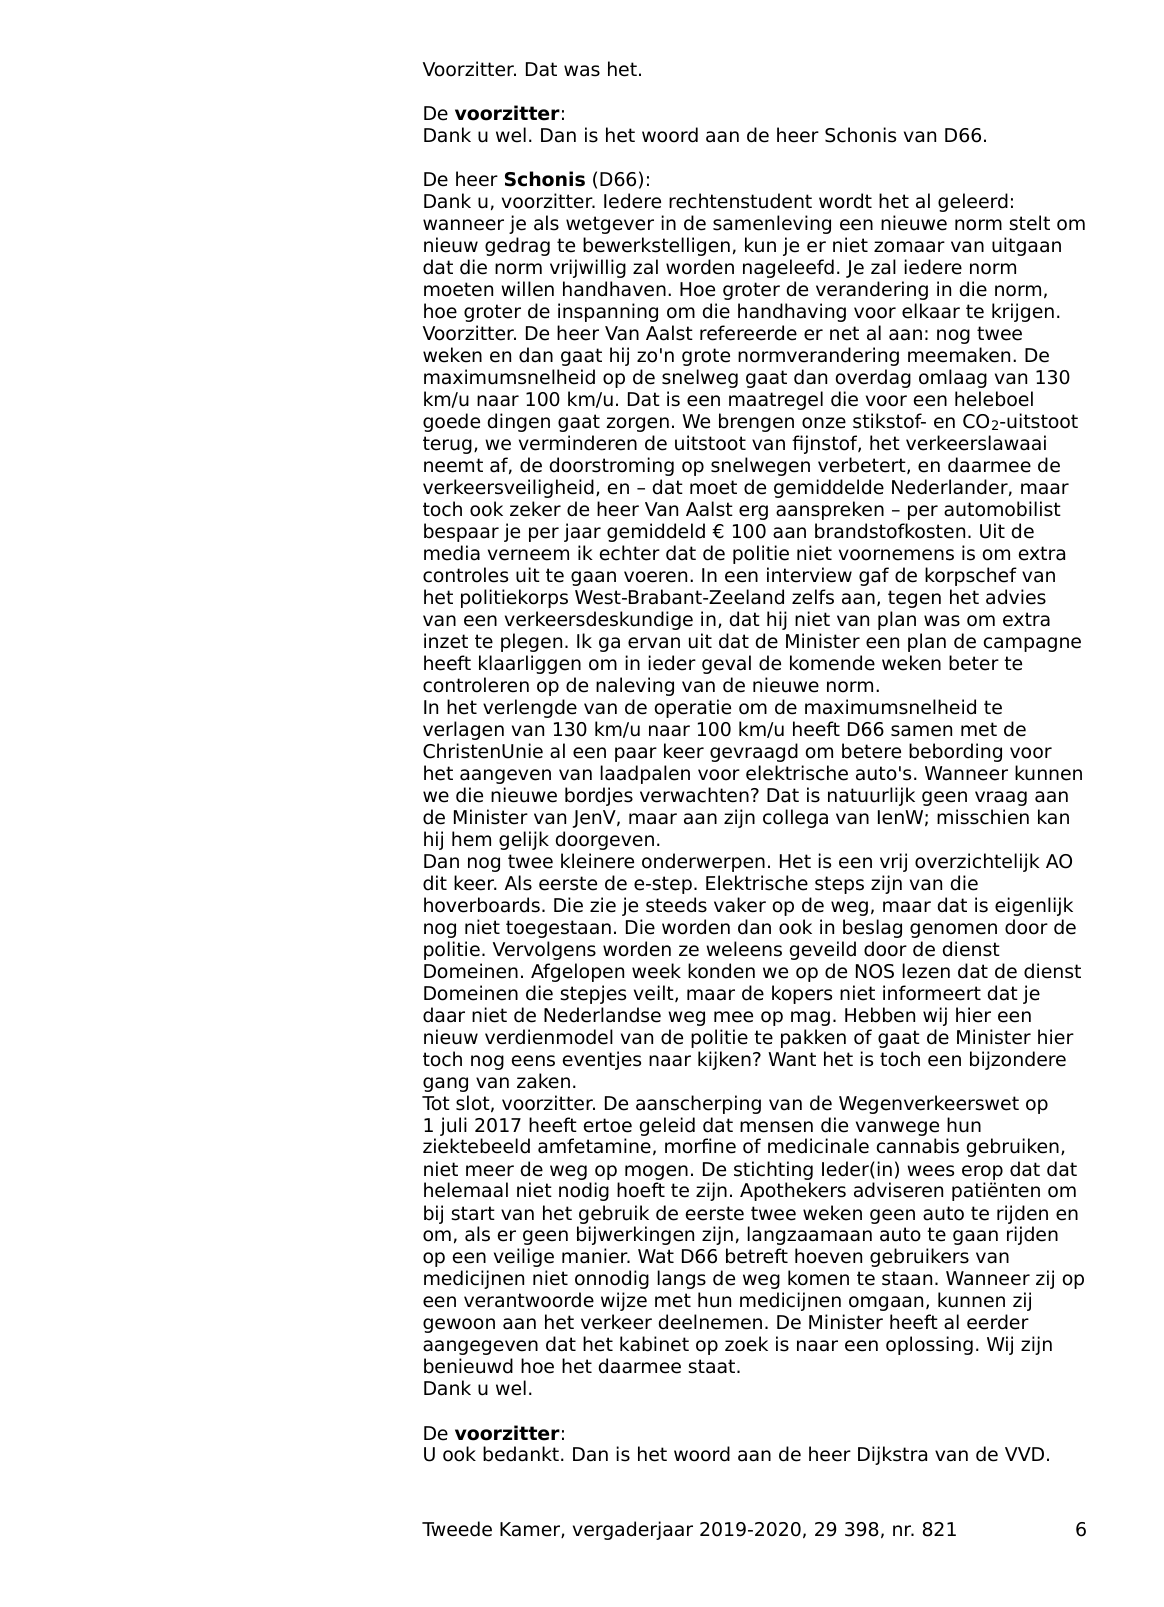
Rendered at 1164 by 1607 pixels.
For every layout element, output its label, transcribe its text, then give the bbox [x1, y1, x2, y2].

text De voorzitter: [422, 103, 1087, 125]
text Dank u, voorzitter. Iedere rechtenstudent wordt het al geleerd: wanneer je als wetgever in de samenleving een nieuwe norm stelt om nieuw gedrag te bewerkstelligen, kun je er niet zomaar van uitgaan dat die norm vrijwillig zal worden nageleefd. Je zal iedere norm moeten willen handhaven. Hoe groter de verandering in die norm, hoe groter de inspanning om die handhaving voor elkaar te krijgen. [422, 191, 1087, 323]
text Dan nog twee kleinere onderwerpen. Het is een vrij overzichtelijk AO dit keer. Als eerste de e-step. Elektrische steps zijn van die hoverboards. Die zie je steeds vaker op de weg, maar dat is eigenlijk nog niet toegestaan. Die worden dan ook in beslag genomen door de politie. Vervolgens worden ze weleens geveild door de dienst Domeinen. Afgelopen week konden we op de NOS lezen dat de dienst Domeinen die stepjes veilt, maar de kopers niet informeert dat je daar niet de Nederlandse weg mee op mag. Hebben wij hier een nieuw verdienmodel van de politie te pakken of gaat de Minister hier toch nog eens eventjes naar kijken? Want het is toch een bijzondere gang van zaken. [422, 851, 1087, 1092]
text Voorzitter. De heer Van Aalst refereerde er net al aan: nog twee weken en dan gaat hij zo'n grote normverandering meemaken. De maximumsnelheid op de snelweg gaat dan overdag omlaag van 130 km/u naar 100 km/u. Dat is een maatregel die voor een heleboel goede dingen gaat zorgen. We brengen onze stikstof- en CO2-uitstoot terug, we verminderen de uitstoot van fijnstof, het verkeerslawaai neemt af, de doorstroming op snelwegen verbetert, en daarmee de verkeersveiligheid, en – dat moet de gemiddelde Nederlander, maar toch ook zeker de heer Van Aalst erg aanspreken – per automobilist bespaar je per jaar gemiddeld € 100 aan brandstofkosten. Uit de media verneem ik echter dat de politie niet voornemens is om extra controles uit te gaan voeren. In een interview gaf de korpschef van het politiekorps West-Brabant-Zeeland zelfs aan, tegen het advies van een verkeersdeskundige in, dat hij niet van plan was om extra inzet te plegen. Ik ga ervan uit dat de Minister een plan de campagne heeft klaarliggen om in ieder geval de komende weken beter te controleren op de naleving van de nieuwe norm. [422, 323, 1087, 697]
text De heer Schonis (D66): [422, 169, 1087, 191]
text U ook bedankt. Dan is het woord aan de heer Dijkstra van de VVD. [422, 1444, 1087, 1466]
text Voorzitter. Dat was het. [422, 59, 1087, 81]
text Tot slot, voorzitter. De aanscherping van de Wegenverkeerswet op 1 juli 2017 heeft ertoe geleid dat mensen die vanwege hun ziektebeeld amfetamine, morfine of medicinale cannabis gebruiken, niet meer de weg op mogen. De stichting Ieder(in) wees erop dat dat helemaal niet nodig hoeft te zijn. Apothekers adviseren patiënten om bij start van het gebruik de eerste twee weken geen auto te rijden en om, als er geen bijwerkingen zijn, langzaamaan auto te gaan rijden op een veilige manier. Wat D66 betreft hoeven gebruikers van medicijnen niet onnodig langs de weg komen te staan. Wanneer zij op een verantwoorde wijze met hun medicijnen omgaan, kunnen zij gewoon aan het verkeer deelnemen. De Minister heeft al eerder aangegeven dat het kabinet op zoek is naar een oplossing. Wij zijn benieuwd hoe het daarmee staat. [422, 1092, 1087, 1378]
text Dank u wel. [422, 1378, 1087, 1400]
text Dank u wel. Dan is het woord aan de heer Schonis van D66. [422, 125, 1087, 147]
text De voorzitter: [422, 1422, 1087, 1444]
text In het verlengde van de operatie om de maximumsnelheid te verlagen van 130 km/u naar 100 km/u heeft D66 samen met de ChristenUnie al een paar keer gevraagd om betere bebording voor het aangeven van laadpalen voor elektrische auto's. Wanneer kunnen we die nieuwe bordjes verwachten? Dat is natuurlijk geen vraag aan de Minister van JenV, maar aan zijn collega van IenW; misschien kan hij hem gelijk doorgeven. [422, 697, 1087, 851]
